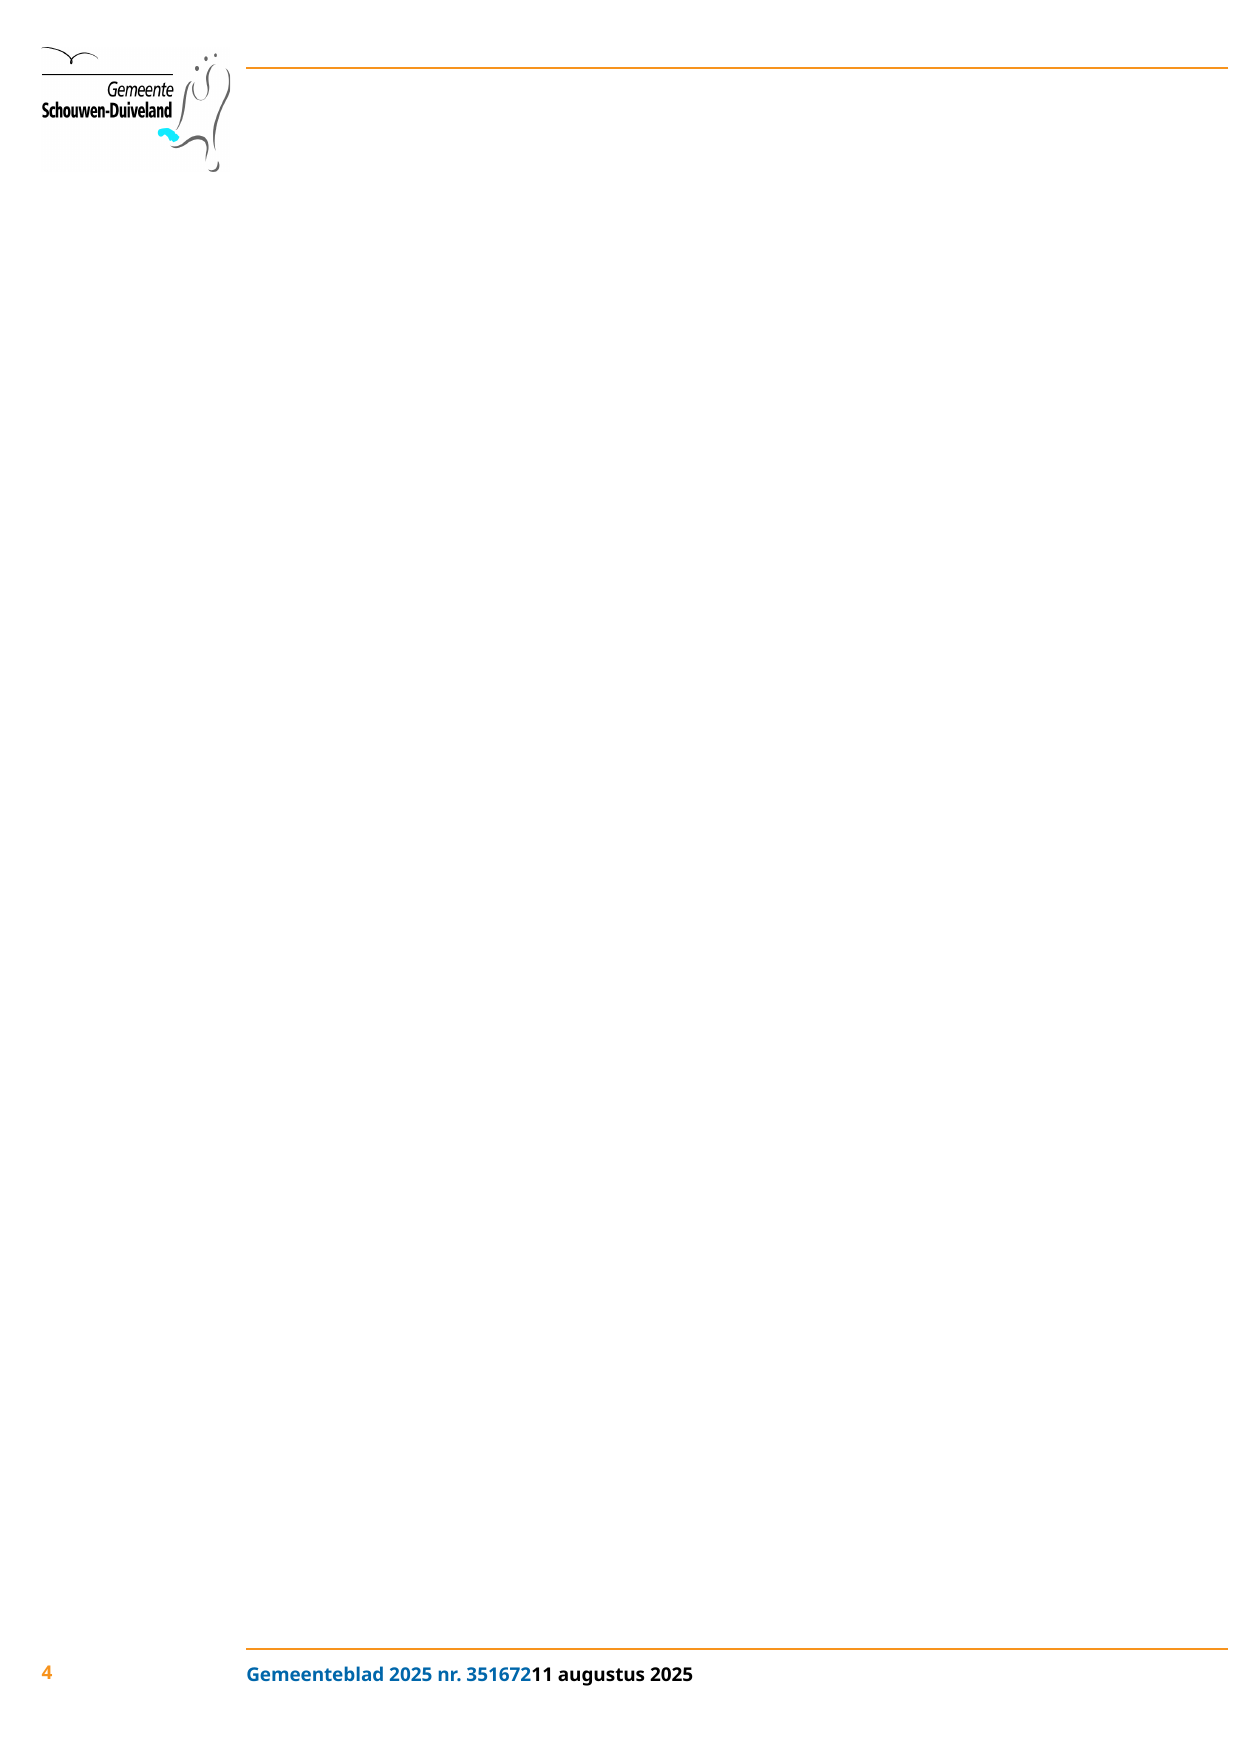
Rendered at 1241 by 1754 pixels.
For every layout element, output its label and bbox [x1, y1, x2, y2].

picture [41, 47, 231, 172]
